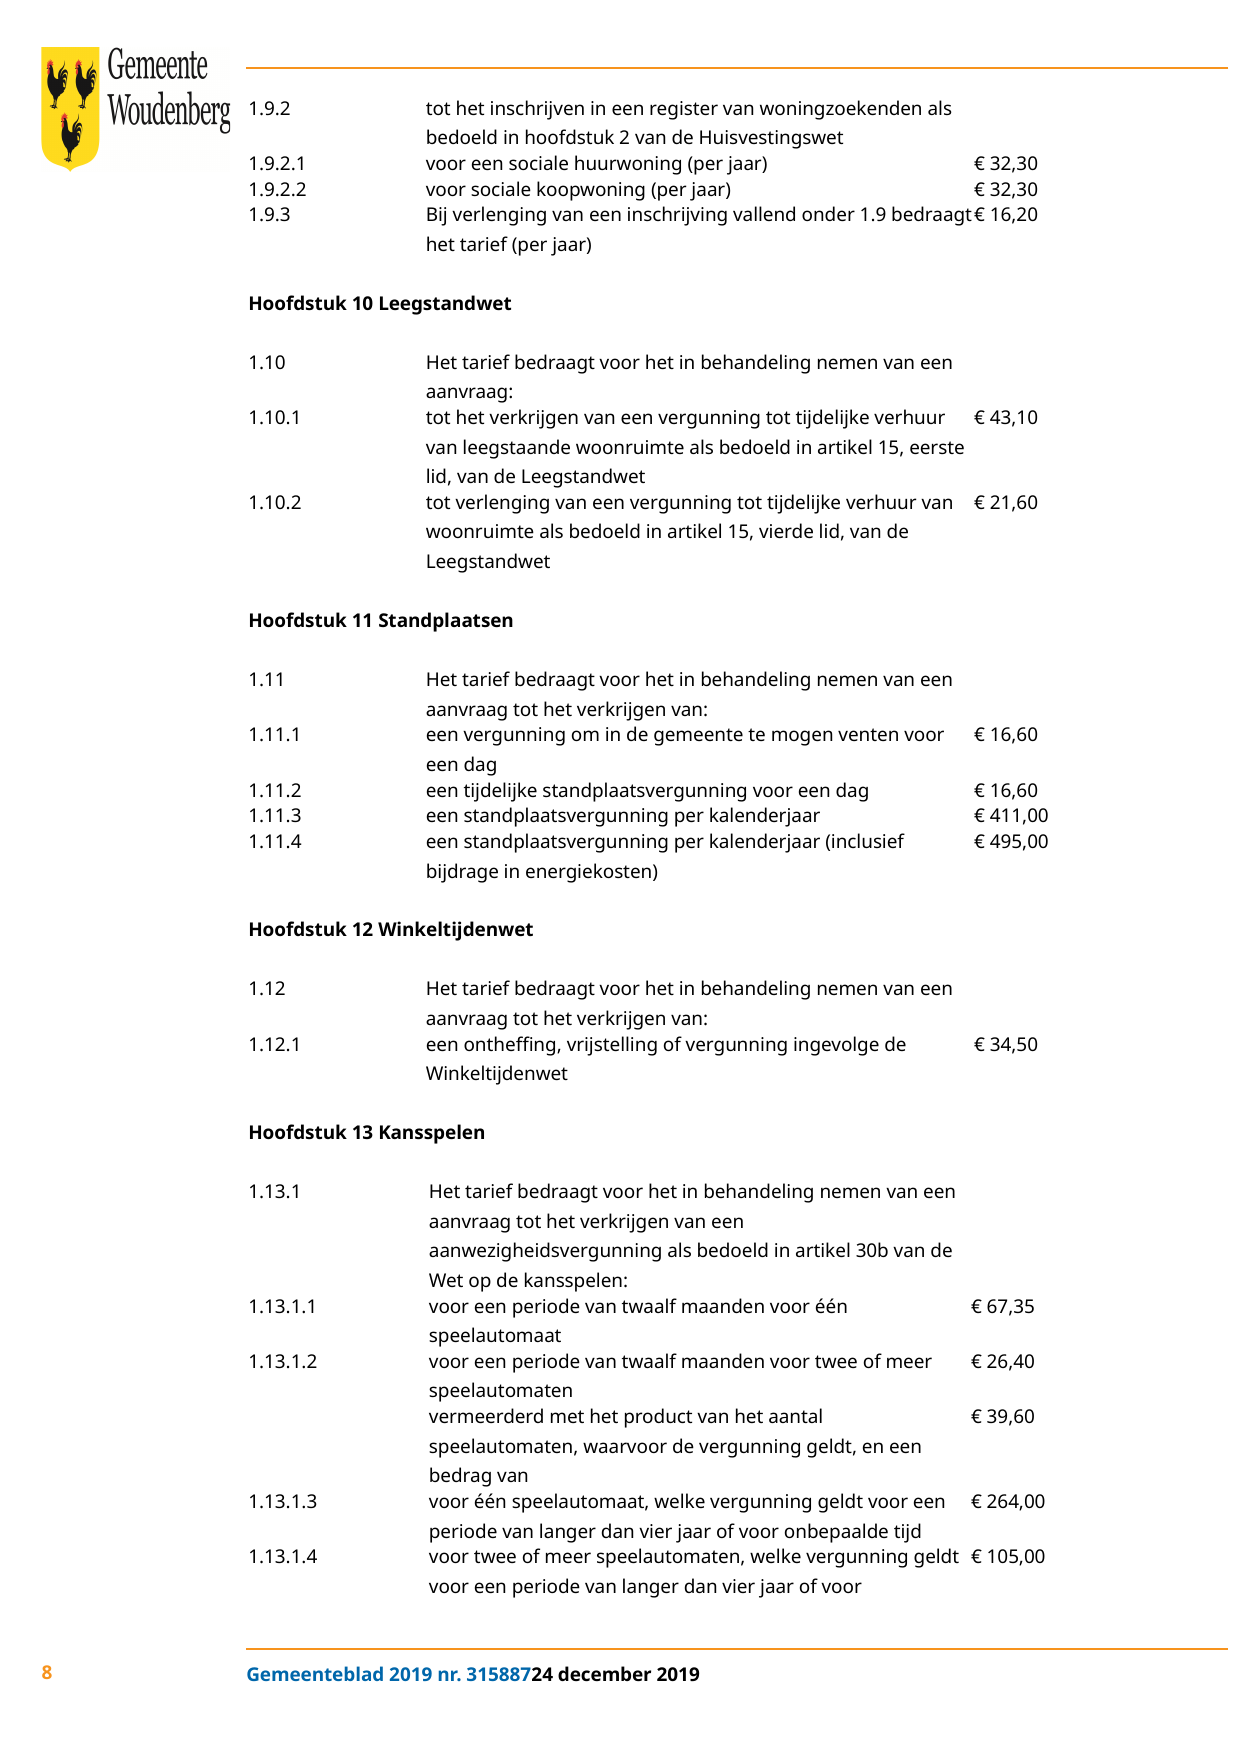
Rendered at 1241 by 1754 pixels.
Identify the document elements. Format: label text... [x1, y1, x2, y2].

table_cell vermeerderd met het product van het aantal speelautomaten, waarvoor de vergunning geldt, en een bedrag van [429, 1404, 971, 1488]
table_header [974, 666, 1152, 721]
table_cell € 21,60 [974, 489, 1152, 574]
table_cell € 495,00 [974, 828, 1152, 883]
text Hoofdstuk 12 Winkeltijdenwet [248, 916, 1152, 942]
text Hoofdstuk 13 Kansspelen [248, 1119, 1152, 1145]
table_cell € 411,00 [974, 803, 1152, 828]
table_cell € 105,00 [971, 1544, 1152, 1599]
picture [41, 47, 231, 172]
table_cell € 67,35 [971, 1293, 1152, 1348]
table_cell 1.9.2 [248, 95, 426, 150]
table_cell 1.11.2 [248, 777, 426, 802]
table_cell 1.13.1.2 [248, 1348, 429, 1403]
table_header 1.12 [248, 976, 426, 1031]
table_header [971, 1178, 1152, 1293]
table_cell 1.13.1.1 [248, 1293, 429, 1348]
table_cell een tijdelijke standplaatsvergunning voor een dag [426, 777, 974, 802]
table_cell € 34,50 [974, 1031, 1152, 1086]
table_cell voor een periode van twaalf maanden voor één speelautomaat [429, 1293, 971, 1348]
table_cell [248, 1404, 429, 1488]
table_cell 1.10.2 [248, 489, 426, 574]
table_cell € 26,40 [971, 1348, 1152, 1403]
table_header Het tarief bedraagt voor het in behandeling nemen van een aanvraag tot het verkrijgen van: [426, 976, 974, 1031]
table_cell € 32,30 [974, 150, 1152, 176]
table_cell voor een sociale huurwoning (per jaar) [426, 150, 974, 176]
table_header 1.10 [248, 349, 426, 404]
table_cell 1.11.1 [248, 721, 426, 777]
table_header 1.13.1 [248, 1178, 429, 1293]
table_cell 1.9.2.1 [248, 150, 426, 176]
table_header [974, 349, 1152, 404]
table_cell € 16,60 [974, 777, 1152, 802]
table_cell € 43,10 [974, 404, 1152, 489]
table_cell 1.11.3 [248, 803, 426, 828]
table_cell 1.9.3 [248, 202, 426, 257]
table_cell tot verlenging van een vergunning tot tijdelijke verhuur van woonruimte als bedoeld in artikel 15, vierde lid, van de Leegstandwet [426, 489, 974, 574]
table_header Het tarief bedraagt voor het in behandeling nemen van een aanvraag tot het verkrijgen van: [426, 666, 974, 721]
table_cell € 16,20 [974, 202, 1152, 257]
table_cell 1.9.2.2 [248, 176, 426, 202]
table_cell Bij verlenging van een inschrijving vallend onder 1.9 bedraagt het tarief (per jaar) [426, 202, 974, 257]
table_cell voor één speelautomaat, welke vergunning geldt voor een periode van langer dan vier jaar of voor onbepaalde tijd [429, 1488, 971, 1544]
text Hoofdstuk 10 Leegstandwet [248, 290, 1152, 315]
table_cell € 264,00 [971, 1488, 1152, 1544]
table_header Het tarief bedraagt voor het in behandeling nemen van een aanvraag: [426, 349, 974, 404]
table_header Het tarief bedraagt voor het in behandeling nemen van een aanvraag tot het verkrijgen van een aanwezigheidsvergunning als bedoeld in artikel 30b van de Wet op de kansspelen: [429, 1178, 971, 1293]
table_cell € 39,60 [971, 1404, 1152, 1488]
table_cell voor sociale koopwoning (per jaar) [426, 176, 974, 202]
table_cell een standplaatsvergunning per kalenderjaar (inclusief bijdrage in energiekosten) [426, 828, 974, 883]
table_cell [974, 95, 1152, 150]
table_cell voor twee of meer speelautomaten, welke vergunning geldt voor een periode van langer dan vier jaar of voor [429, 1544, 971, 1599]
table_cell tot het verkrijgen van een vergunning tot tijdelijke verhuur van leegstaande woonruimte als bedoeld in artikel 15, eerste lid, van de Leegstandwet [426, 404, 974, 489]
table_cell een standplaatsvergunning per kalenderjaar [426, 803, 974, 828]
table_cell 1.13.1.3 [248, 1488, 429, 1544]
text Hoofdstuk 11 Standplaatsen [248, 607, 1152, 633]
table_header [974, 976, 1152, 1031]
table_cell tot het inschrijven in een register van woningzoekenden als bedoeld in hoofdstuk 2 van de Huisvestingswet [426, 95, 974, 150]
table_cell 1.12.1 [248, 1031, 426, 1086]
table_cell een ontheffing, vrijstelling of vergunning ingevolge de Winkeltijdenwet [426, 1031, 974, 1086]
table_cell 1.13.1.4 [248, 1544, 429, 1599]
table_header 1.11 [248, 666, 426, 721]
table_cell voor een periode van twaalf maanden voor twee of meer speelautomaten [429, 1348, 971, 1403]
table_cell een vergunning om in de gemeente te mogen venten voor een dag [426, 721, 974, 777]
table_cell 1.11.4 [248, 828, 426, 883]
table_cell 1.10.1 [248, 404, 426, 489]
table_cell € 32,30 [974, 176, 1152, 202]
table_cell € 16,60 [974, 721, 1152, 777]
